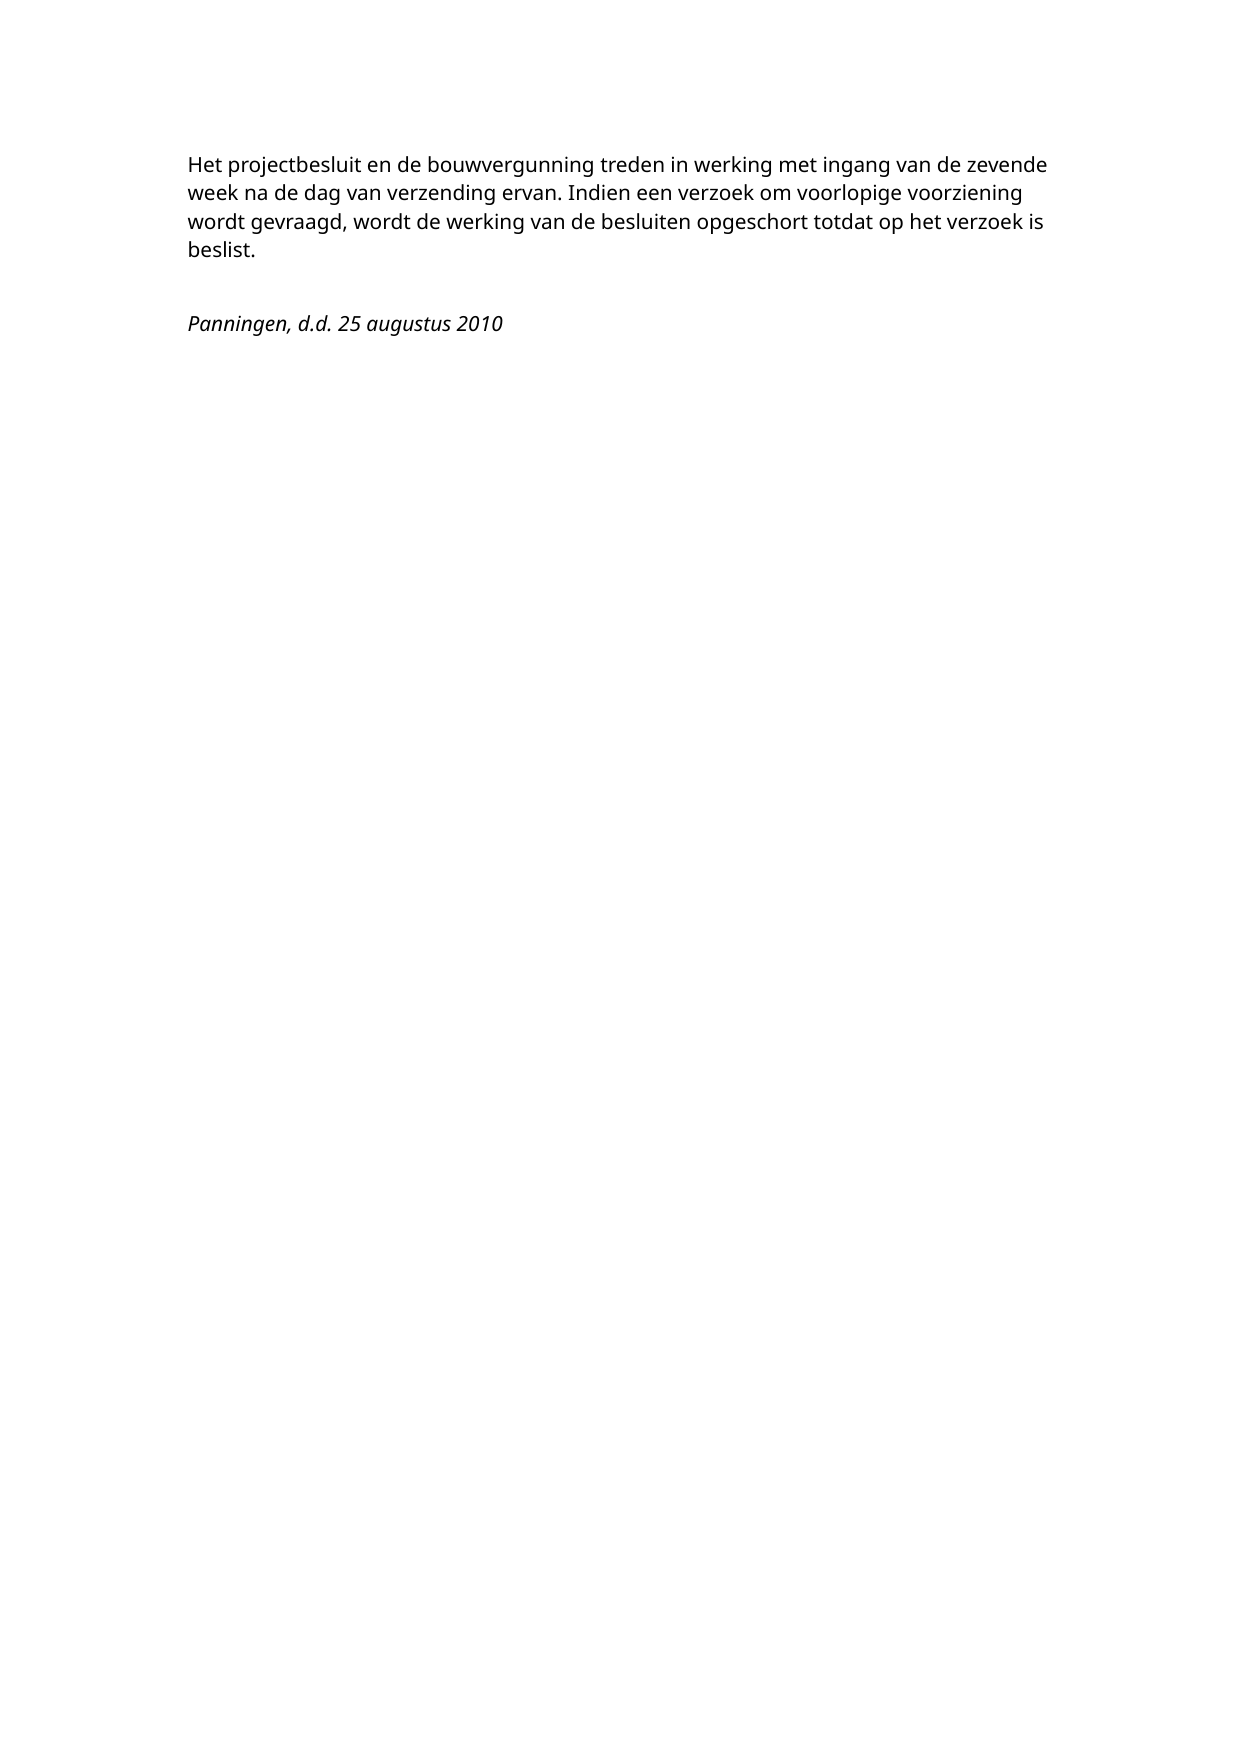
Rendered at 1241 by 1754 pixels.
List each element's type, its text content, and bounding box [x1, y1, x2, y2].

text Het projectbesluit en de bouwvergunning treden in werking met ingang van de zevende week na de dag van verzending ervan. Indien een verzoek om voorlopige voorziening wordt gevraagd, wordt de werking van de besluiten opgeschort totdat op het verzoek is beslist. [187, 150, 1053, 264]
text Panningen, d.d. 25 augustus 2010 [187, 309, 1053, 337]
